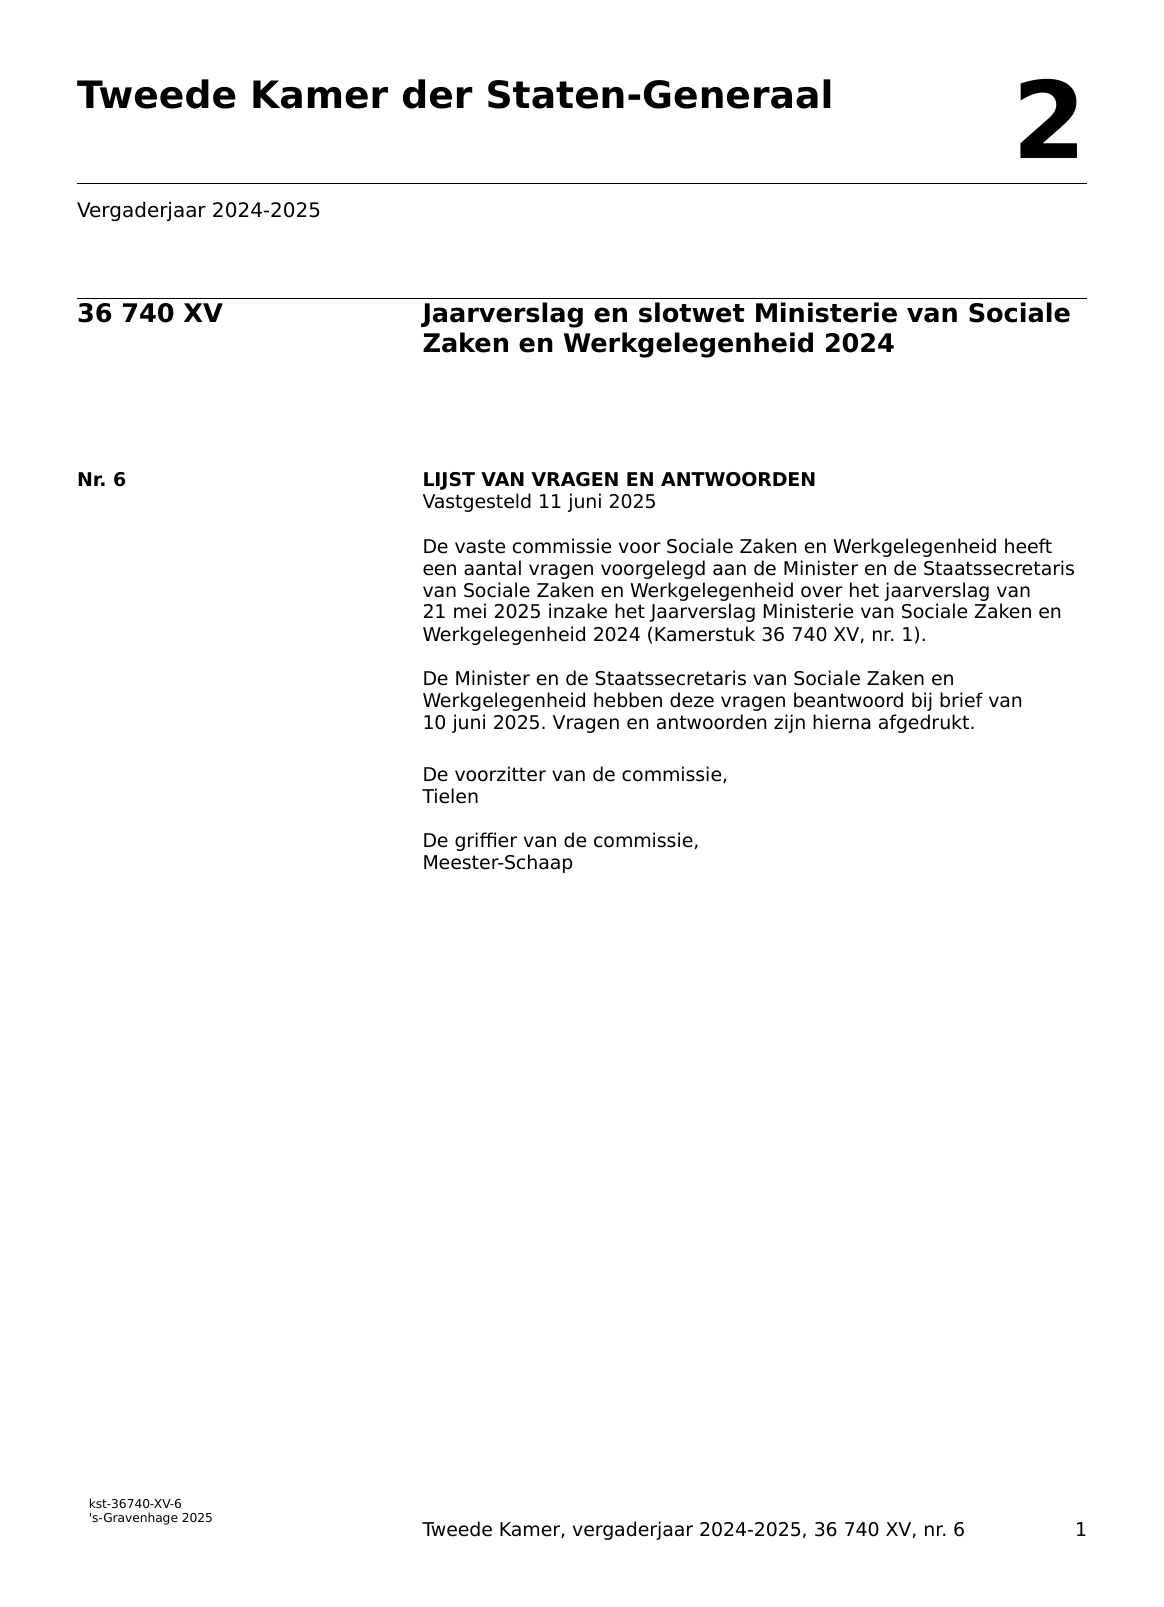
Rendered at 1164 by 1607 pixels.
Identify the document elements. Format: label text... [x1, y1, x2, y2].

table_header 2 [886, 59, 1087, 183]
subtitle Nr. 6 LIJST VAN VRAGEN EN ANTWOORDEN [77, 469, 1087, 491]
text kst-36740-XV-6 [88, 1497, 323, 1511]
text Vastgesteld 11 juni 2025 [422, 491, 1087, 513]
table_header Tweede Kamer der Staten-Generaal [77, 59, 886, 183]
text De griffier van de commissie, Meester-Schaap [422, 830, 1087, 874]
subtitle 36 740 XV Jaarverslag en slotwet Ministerie van Sociale Zaken en Werkgelegenheid 2024 [77, 299, 1087, 358]
table_cell Vergaderjaar 2024-2025 [77, 184, 1087, 298]
text 's-Gravenhage 2025 [88, 1511, 323, 1525]
text De vaste commissie voor Sociale Zaken en Werkgelegenheid heeft een aantal vragen voorgelegd aan de Minister en de Staatssecretaris van Sociale Zaken en Werkgelegenheid over het jaarverslag van 21 mei 2025 inzake het Jaarverslag Ministerie van Sociale Zaken en Werkgelegenheid 2024 (Kamerstuk 36 740 XV, nr. 1). [422, 536, 1087, 645]
text De voorzitter van de commissie, Tielen [422, 763, 1087, 807]
text De Minister en de Staatssecretaris van Sociale Zaken en Werkgelegenheid hebben deze vragen beantwoord bij brief van 10 juni 2025. Vragen en antwoorden zijn hierna afgedrukt. [422, 668, 1087, 733]
